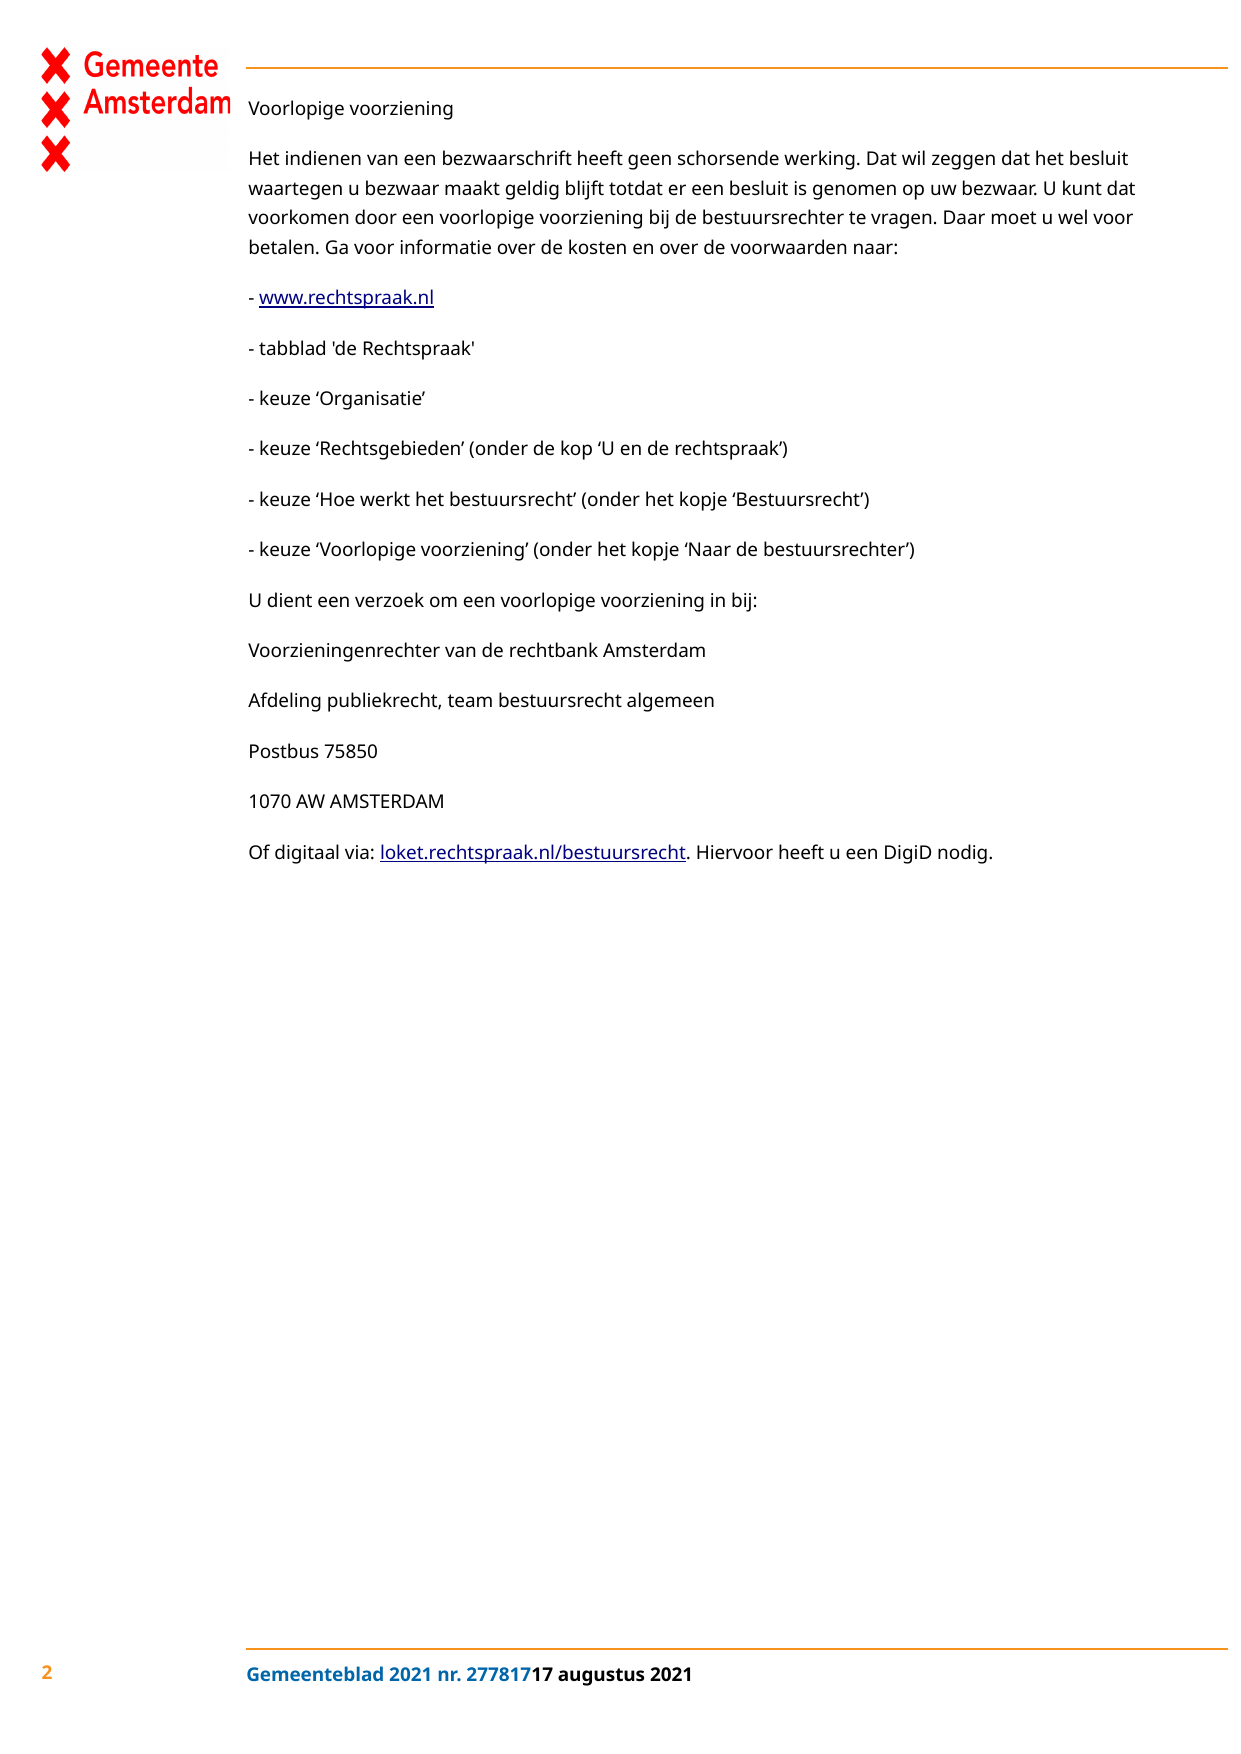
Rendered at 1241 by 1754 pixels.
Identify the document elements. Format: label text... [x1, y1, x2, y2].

text - keuze ‘Organisatie’ [248, 385, 1152, 411]
text - www.rechtspraak.nl [248, 284, 1152, 310]
text Of digitaal via: loket.rechtspraak.nl/bestuursrecht. Hiervoor heeft u een DigiD nodig. [248, 839, 1152, 865]
picture [41, 47, 231, 172]
text - keuze ‘Voorlopige voorziening’ (onder het kopje ‘Naar de bestuursrechter’) [248, 536, 1152, 562]
text Het indienen van een bezwaarschrift heeft geen schorsende werking. Dat wil zeggen dat het besluit waartegen u bezwaar maakt geldig blijft totdat er een besluit is genomen op uw bezwaar. U kunt dat voorkomen door een voorlopige voorziening bij de bestuursrechter te vragen. Daar moet u wel voor betalen. Ga voor informatie over de kosten en over de voorwaarden naar: [248, 145, 1152, 260]
text Voorlopige voorziening [248, 95, 1152, 121]
text Afdeling publiekrecht, team bestuursrecht algemeen [248, 688, 1152, 713]
text Postbus 75850 [248, 738, 1152, 764]
text Voorzieningenrechter van de rechtbank Amsterdam [248, 637, 1152, 663]
text 1070 AW AMSTERDAM [248, 788, 1152, 814]
text - keuze ‘Rechtsgebieden’ (onder de kop ‘U en de rechtspraak’) [248, 436, 1152, 461]
text - keuze ‘Hoe werkt het bestuursrecht’ (onder het kopje ‘Bestuursrecht’) [248, 486, 1152, 512]
text - tabblad 'de Rechtspraak' [248, 335, 1152, 361]
text U dient een verzoek om een voorlopige voorziening in bij: [248, 587, 1152, 613]
